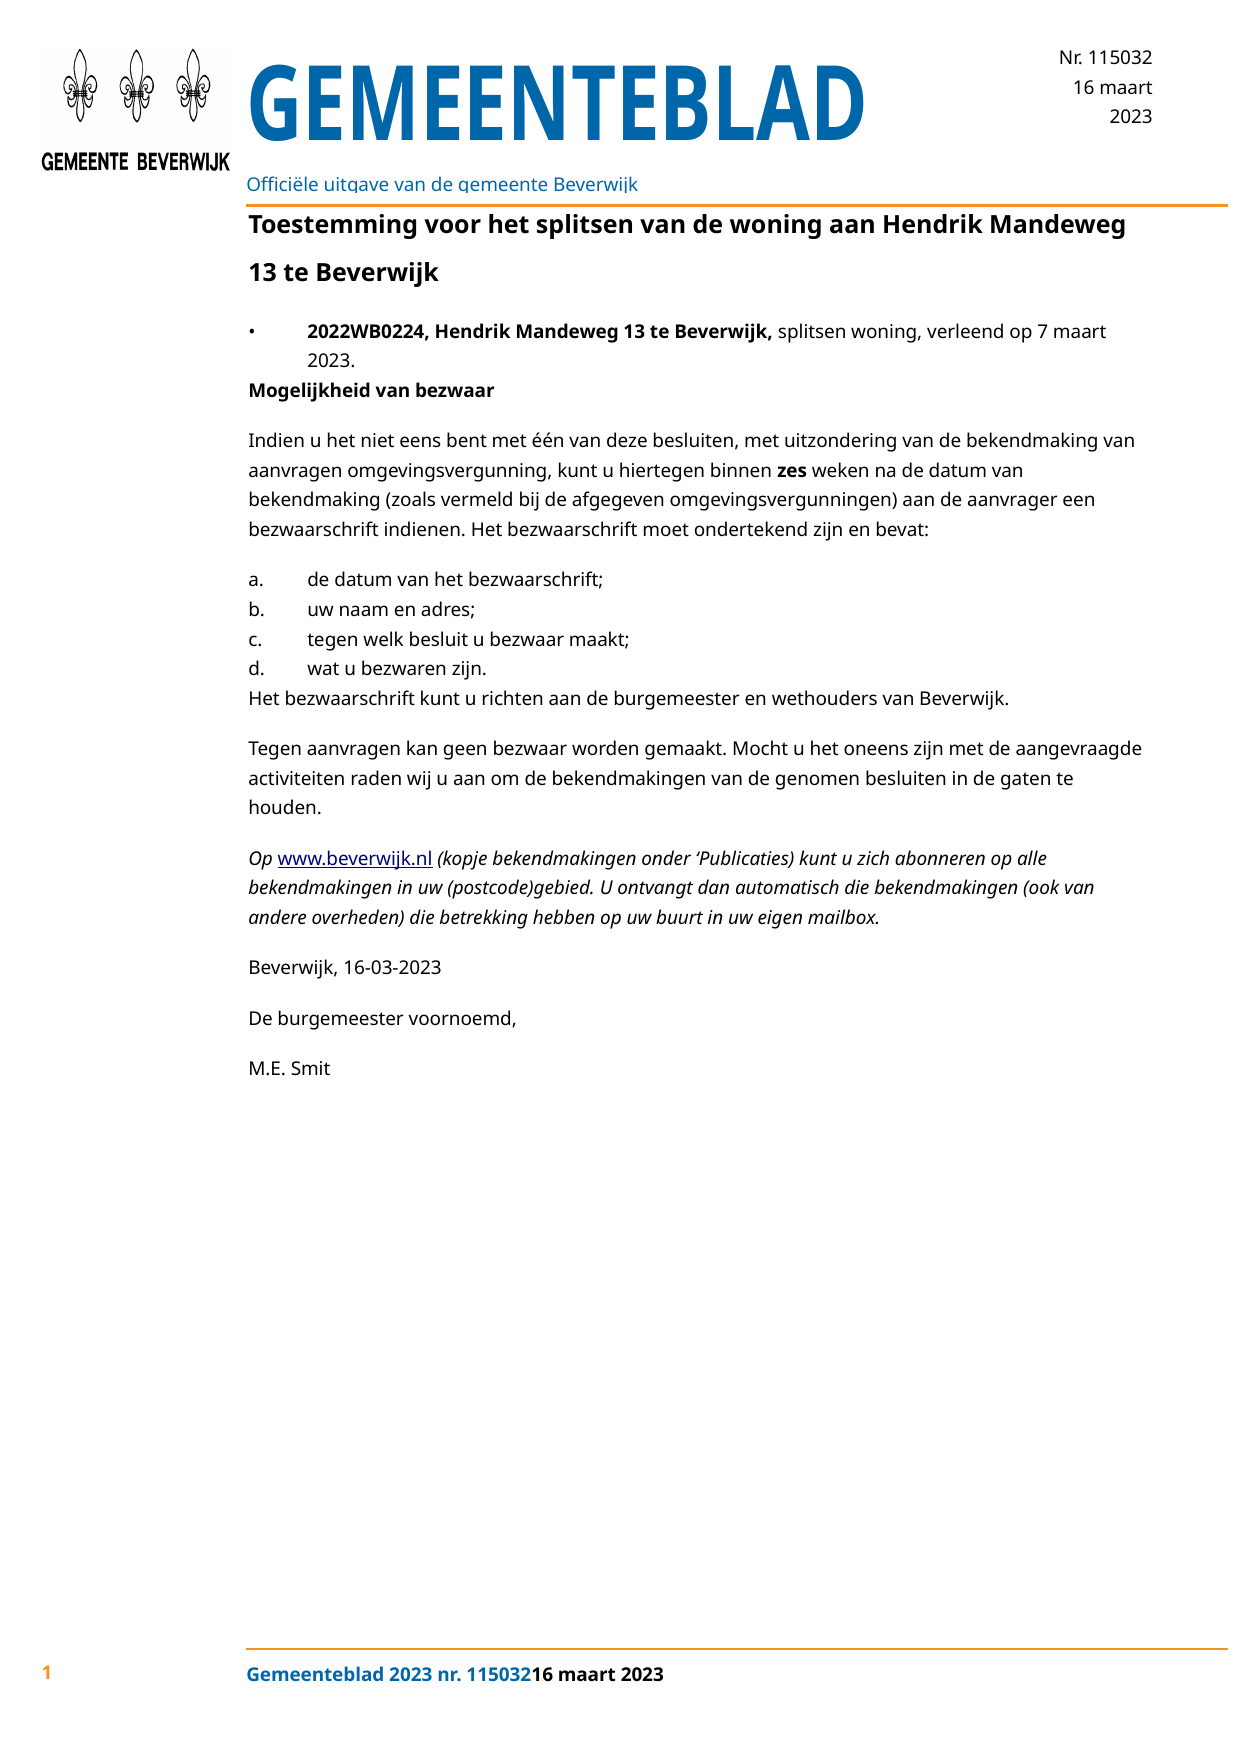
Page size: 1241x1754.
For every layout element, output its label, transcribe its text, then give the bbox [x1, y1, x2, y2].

text Op www.beverwijk.nl (kopje bekendmakingen onder ‘Publicaties) kunt u zich abonneren op alle bekendmakingen in uw (postcode)gebied. U ontvangt dan automatisch die bekendmakingen (ook van andere overheden) die betrekking hebben op uw buurt in uw eigen mailbox. [248, 845, 1152, 930]
text Indien u het niet eens bent met één van deze besluiten, met uitzondering van de bekendmaking van aanvragen omgevingsvergunning, kunt u hiertegen binnen zes weken na de datum van bekendmaking (zoals vermeld bij de afgegeven omgevingsvergunningen) aan de aanvrager een bezwaarschrift indienen. Het bezwaarschrift moet ondertekend zijn en bevat: [248, 427, 1152, 542]
text Mogelijkheid van bezwaar [248, 377, 1152, 403]
list de datum van het bezwaarschrift; [248, 567, 1152, 592]
text De burgemeester voornoemd, [248, 1005, 1152, 1031]
text Het bezwaarschrift kunt u richten aan de burgemeester en wethouders van Beverwijk. [248, 685, 1152, 711]
text Beverwijk, 16-03-2023 [248, 954, 1152, 980]
text Tegen aanvragen kan geen bezwaar worden gemaakt. Mocht u het oneens zijn met de aangevraagde activiteiten raden wij u aan om de bekendmakingen van de genomen besluiten in de gaten te houden. [248, 735, 1152, 820]
picture [41, 47, 231, 172]
text M.E. Smit [248, 1055, 1152, 1081]
list uw naam en adres; [248, 596, 1152, 622]
text Toestemming voor het splitsen van de woning aan Hendrik Mandeweg 13 te Beverwijk [248, 207, 1152, 288]
list tegen welk besluit u bezwaar maakt; [248, 626, 1152, 652]
list 2022WB0224, Hendrik Mandeweg 13 te Beverwijk, splitsen woning, verleend op 7 maart 2023. [248, 318, 1152, 373]
list wat u bezwaren zijn. [248, 655, 1152, 681]
